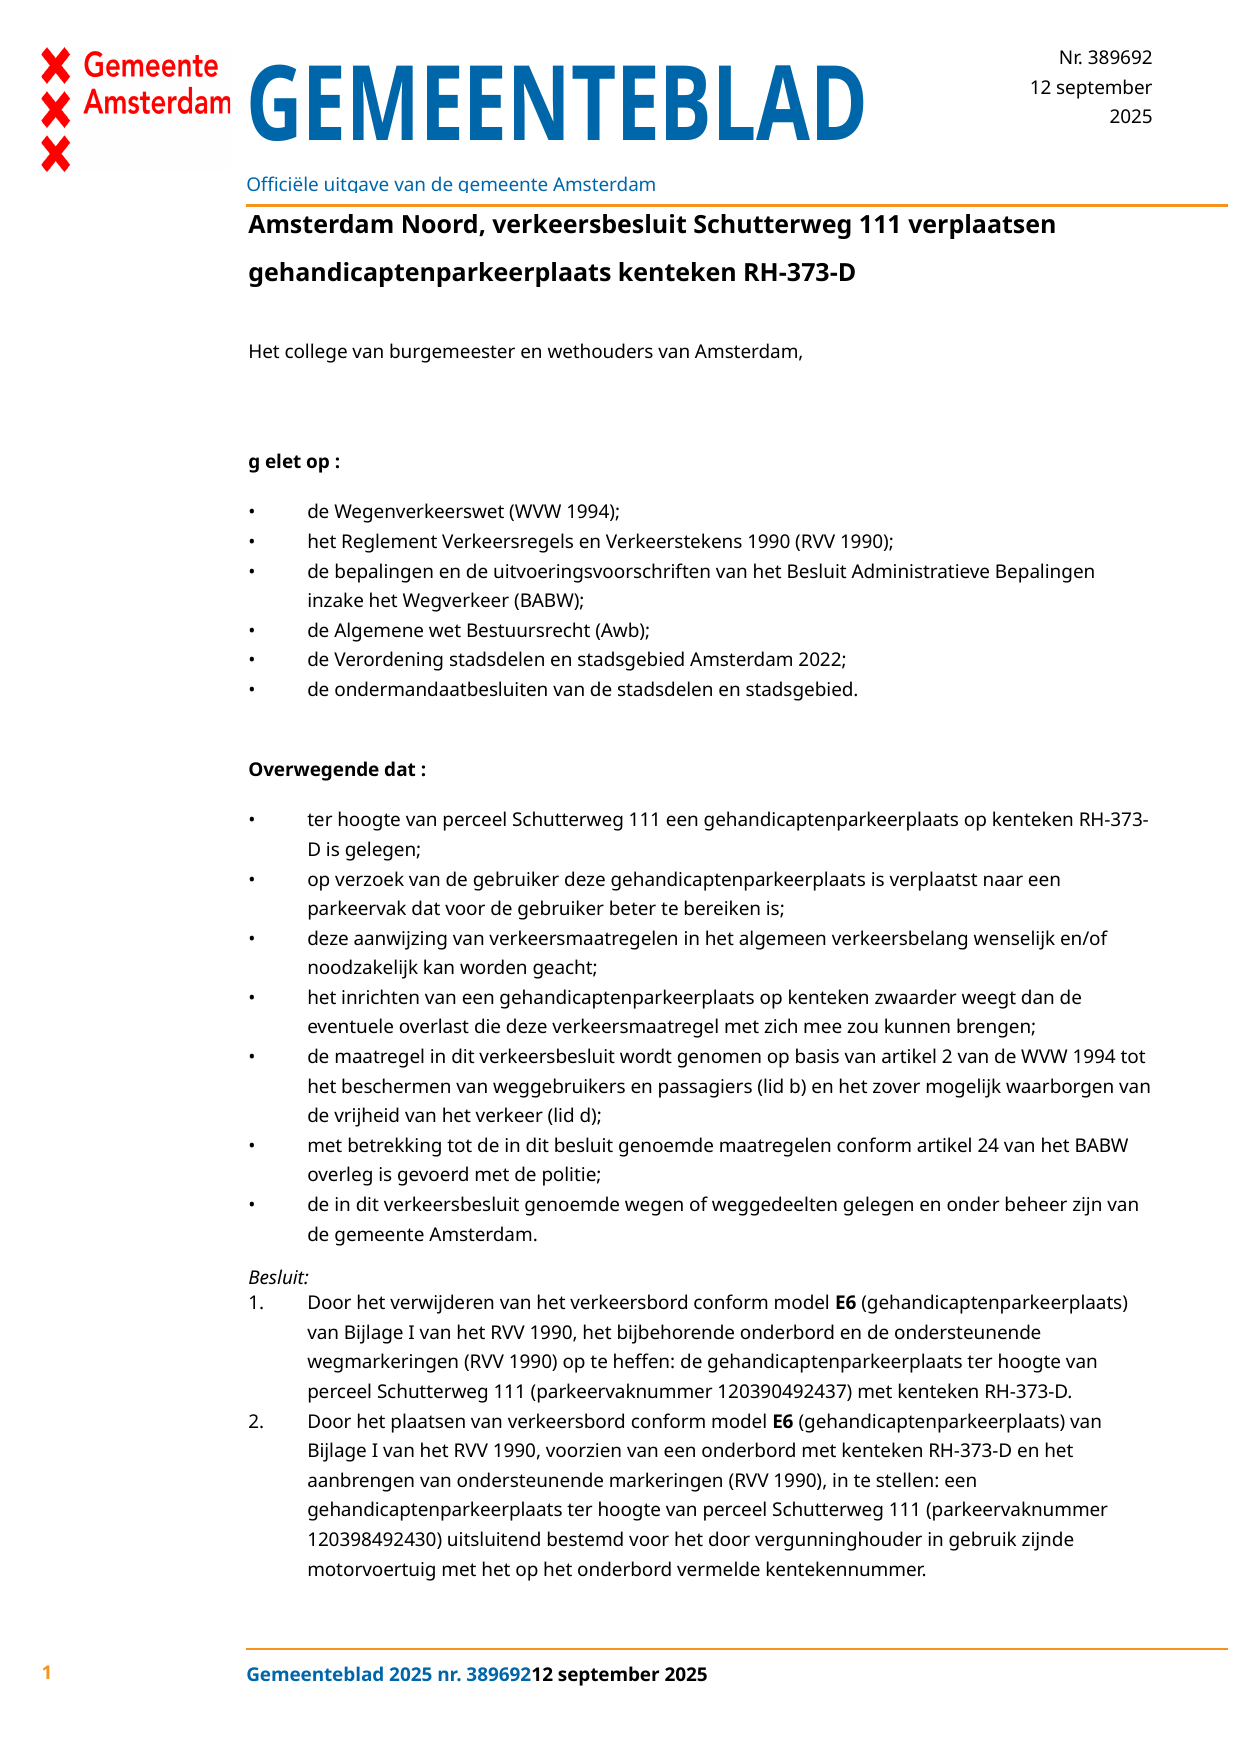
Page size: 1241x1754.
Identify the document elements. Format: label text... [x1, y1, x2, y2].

list de maatregel in dit verkeersbesluit wordt genomen op basis van artikel 2 van de WVW 1994 tot het beschermen van weggebruikers en passagiers (lid b) en het zover mogelijk waarborgen van de vrijheid van het verkeer (lid d); [248, 1043, 1152, 1128]
picture [41, 47, 231, 172]
list de bepalingen en de uitvoeringsvoorschriften van het Besluit Administratieve Bepalingen inzake het Wegverkeer (BABW); [248, 558, 1152, 613]
list de ondermandaatbesluiten van de stadsdelen en stadsgebied. [248, 676, 1152, 702]
list deze aanwijzing van verkeersmaatregelen in het algemeen verkeersbelang wenselijk en/of noodzakelijk kan worden geacht; [248, 925, 1152, 980]
text Het college van burgemeester en wethouders van Amsterdam, [248, 339, 1152, 364]
list Door het verwijderen van het verkeersbord conform model E6 (gehandicaptenparkeerplaats) van Bijlage I van het RVV 1990, het bijbehorende onderbord en de ondersteunende wegmarkeringen (RVV 1990) op te heffen: de gehandicaptenparkeerplaats ter hoogte van perceel Schutterweg 111 (parkeervaknummer 120390492437) met kenteken RH-373-D. [248, 1289, 1152, 1404]
text g elet op : [248, 448, 1152, 474]
list de Algemene wet Bestuursrecht (Awb); [248, 617, 1152, 643]
list met betrekking tot de in dit besluit genoemde maatregelen conform artikel 24 van het BABW overleg is gevoerd met de politie; [248, 1132, 1152, 1187]
list ter hoogte van perceel Schutterweg 111 een gehandicaptenparkeerplaats op kenteken RH-373-D is gelegen; [248, 807, 1152, 862]
list Door het plaatsen van verkeersbord conform model E6 (gehandicaptenparkeerplaats) van Bijlage I van het RVV 1990, voorzien van een onderbord met kenteken RH-373-D en het aanbrengen van ondersteunende markeringen (RVV 1990), in te stellen: een gehandicaptenparkeerplaats ter hoogte van perceel Schutterweg 111 (parkeervaknummer 120398492430) uitsluitend bestemd voor het door vergunninghouder in gebruik zijnde motorvoertuig met het op het onderbord vermelde kentekennummer. [248, 1408, 1152, 1582]
text Besluit: [248, 1264, 1152, 1289]
text Amsterdam Noord, verkeersbesluit Schutterweg 111 verplaatsen gehandicaptenparkeerplaats kenteken RH-373-D [248, 207, 1152, 288]
list op verzoek van de gebruiker deze gehandicaptenparkeerplaats is verplaatst naar een parkeervak dat voor de gebruiker beter te bereiken is; [248, 866, 1152, 921]
list de in dit verkeersbesluit genoemde wegen of weggedeelten gelegen en onder beheer zijn van de gemeente Amsterdam. [248, 1191, 1152, 1246]
list het inrichten van een gehandicaptenparkeerplaats op kenteken zwaarder weegt dan de eventuele overlast die deze verkeersmaatregel met zich mee zou kunnen brengen; [248, 984, 1152, 1039]
list de Wegenverkeerswet (WVW 1994); [248, 499, 1152, 524]
text Overwegende dat : [248, 756, 1152, 782]
list de Verordening stadsdelen en stadsgebied Amsterdam 2022; [248, 647, 1152, 672]
list het Reglement Verkeersregels en Verkeerstekens 1990 (RVV 1990); [248, 528, 1152, 554]
